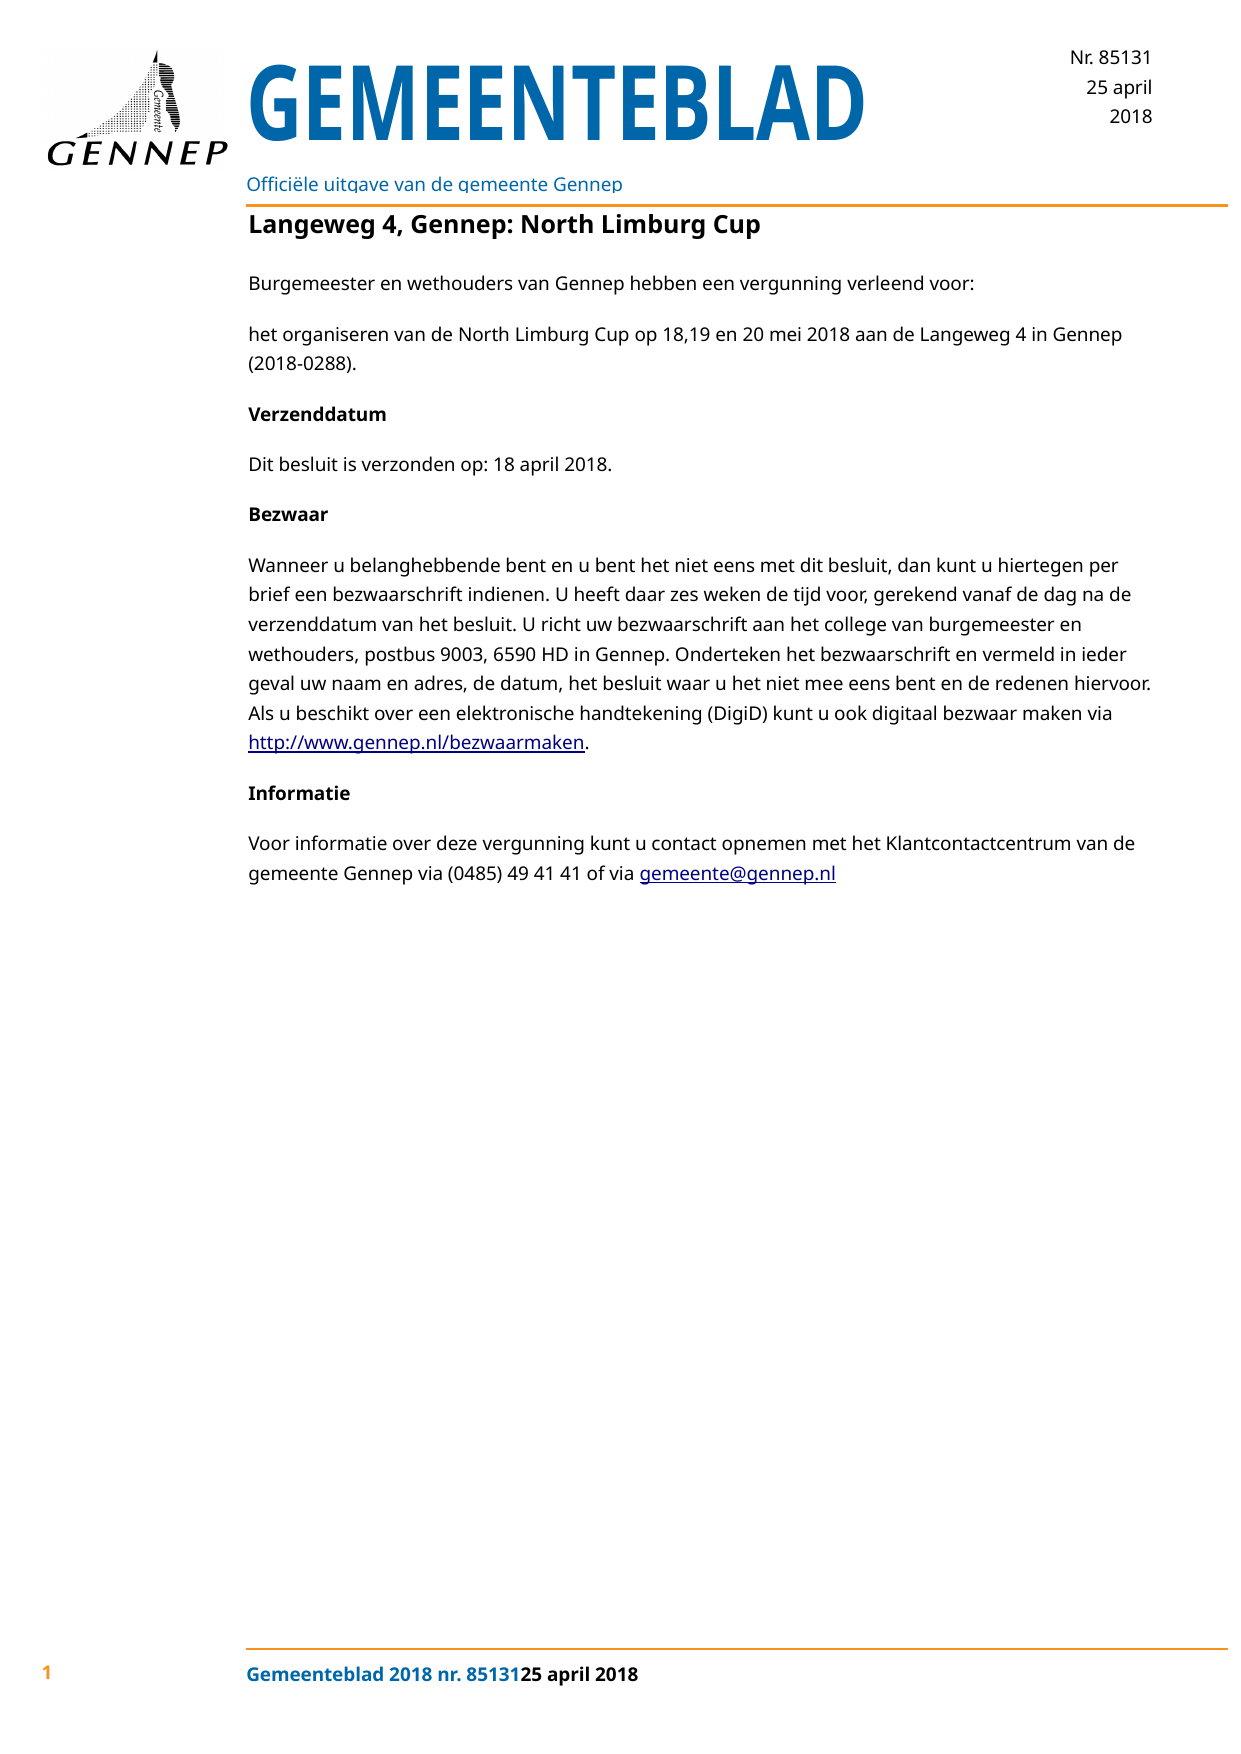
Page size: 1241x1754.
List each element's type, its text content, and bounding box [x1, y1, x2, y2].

text Informatie [248, 780, 1152, 806]
text Dit besluit is verzonden op: 18 april 2018. [248, 451, 1152, 477]
text Burgemeester en wethouders van Gennep hebben een vergunning verleend voor: [248, 270, 1152, 296]
text Verzenddatum [248, 401, 1152, 426]
text Voor informatie over deze vergunning kunt u contact opnemen met het Klantcontactcentrum van de gemeente Gennep via (0485) 49 41 41 of via gemeente@gennep.nl [248, 830, 1152, 886]
text Bezwaar [248, 502, 1152, 527]
text het organiseren van de North Limburg Cup op 18,19 en 20 mei 2018 aan de Langeweg 4 in Gennep (2018-0288). [248, 321, 1152, 376]
picture [41, 47, 231, 172]
text Wanneer u belanghebbende bent en u bent het niet eens met dit besluit, dan kunt u hiertegen per brief een bezwaarschrift indienen. U heeft daar zes weken de tijd voor, gerekend vanaf de dag na de verzenddatum van het besluit. U richt uw bezwaarschrift aan het college van burgemeester en wethouders, postbus 9003, 6590 HD in Gennep. Onderteken het bezwaarschrift en vermeld in ieder geval uw naam en adres, de datum, het besluit waar u het niet mee eens bent en de redenen hiervoor. Als u beschikt over een elektronische handtekening (DigiD) kunt u ook digitaal bezwaar maken via http://www.gennep.nl/bezwaarmaken. [248, 552, 1152, 755]
text Langeweg 4, Gennep: North Limburg Cup [248, 207, 1152, 241]
